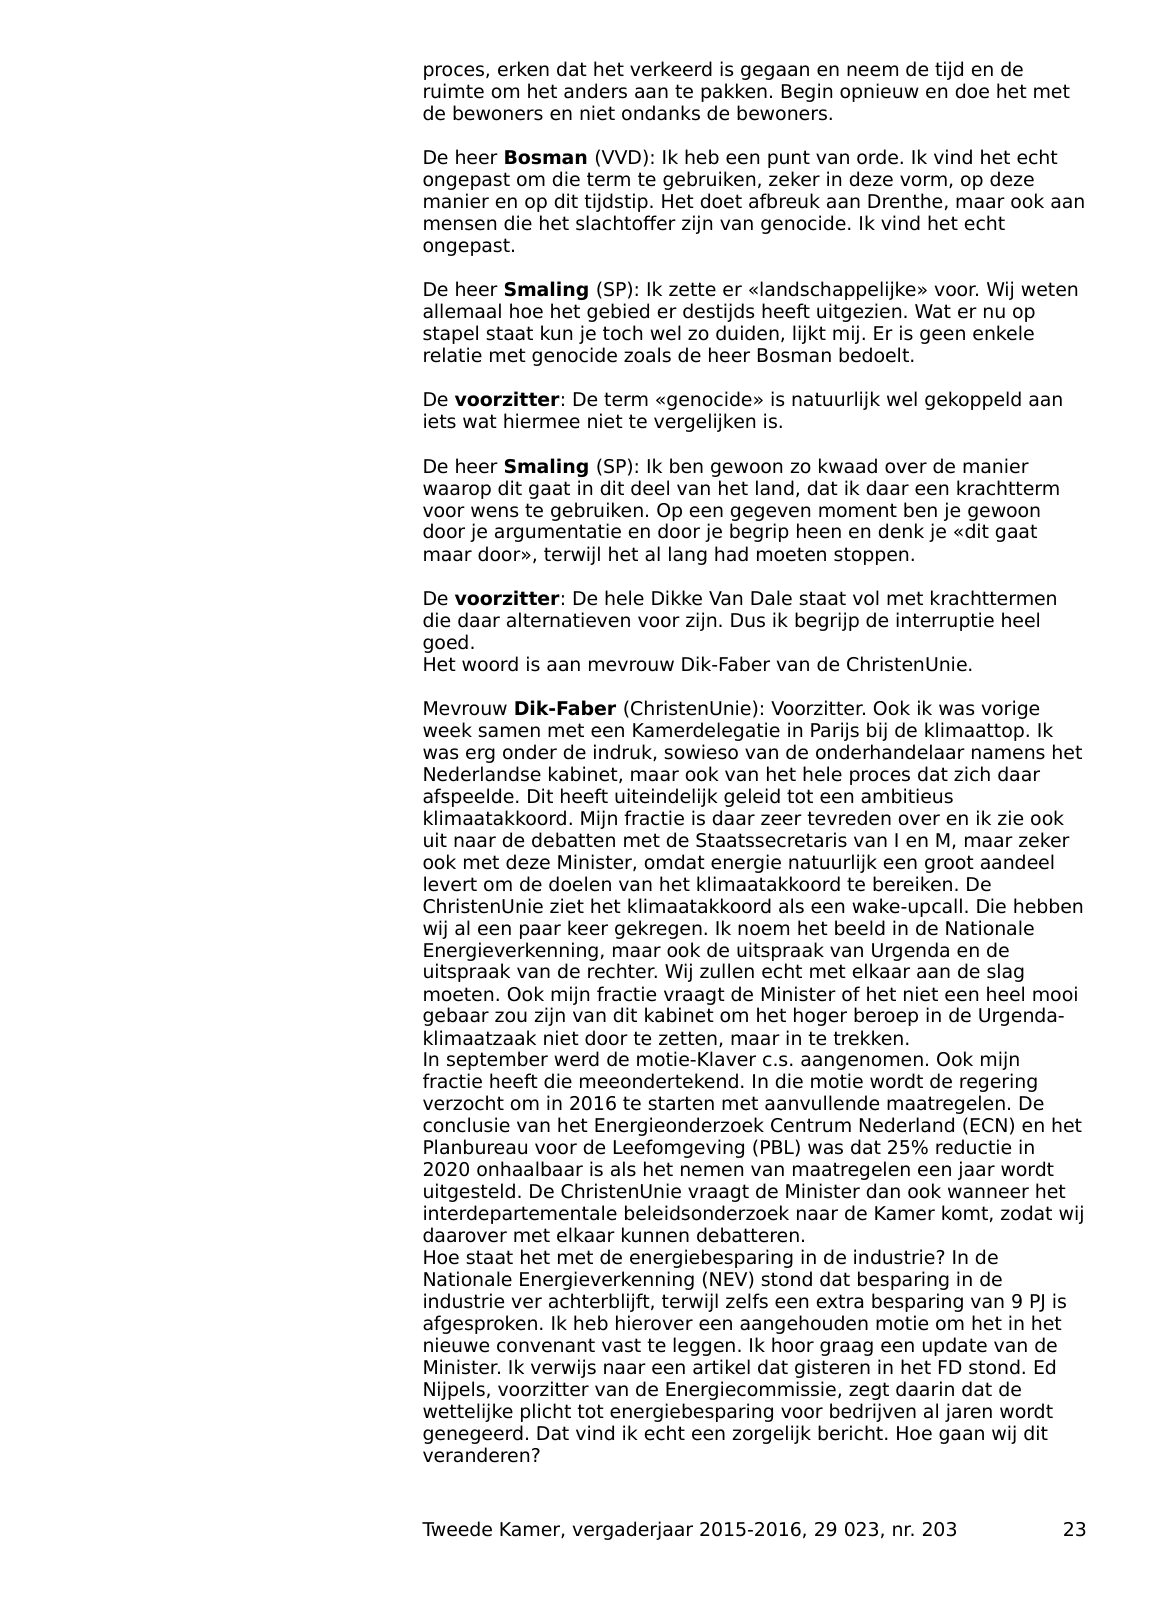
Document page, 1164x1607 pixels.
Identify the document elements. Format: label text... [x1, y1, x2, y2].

text proces, erken dat het verkeerd is gegaan en neem de tijd en de ruimte om het anders aan te pakken. Begin opnieuw en doe het met de bewoners en niet ondanks de bewoners. [422, 59, 1087, 125]
text In september werd de motie-Klaver c.s. aangenomen. Ook mijn fractie heeft die meeondertekend. In die motie wordt de regering verzocht om in 2016 te starten met aanvullende maatregelen. De conclusie van het Energieonderzoek Centrum Nederland (ECN) en het Planbureau voor de Leefomgeving (PBL) was dat 25% reductie in 2020 onhaalbaar is als het nemen van maatregelen een jaar wordt uitgesteld. De ChristenUnie vraagt de Minister dan ook wanneer het interdepartementale beleidsonderzoek naar de Kamer komt, zodat wij daarover met elkaar kunnen debatteren. [422, 1049, 1087, 1247]
text Mevrouw Dik-Faber (ChristenUnie): Voorzitter. Ook ik was vorige week samen met een Kamerdelegatie in Parijs bij de klimaattop. Ik was erg onder de indruk, sowieso van de onderhandelaar namens het Nederlandse kabinet, maar ook van het hele proces dat zich daar afspeelde. Dit heeft uiteindelijk geleid tot een ambitieus klimaatakkoord. Mijn fractie is daar zeer tevreden over en ik zie ook uit naar de debatten met de Staatssecretaris van I en M, maar zeker ook met deze Minister, omdat energie natuurlijk een groot aandeel levert om de doelen van het klimaatakkoord te bereiken. De ChristenUnie ziet het klimaatakkoord als een wake-upcall. Die hebben wij al een paar keer gekregen. Ik noem het beeld in de Nationale Energieverkenning, maar ook de uitspraak van Urgenda en de uitspraak van de rechter. Wij zullen echt met elkaar aan de slag moeten. Ook mijn fractie vraagt de Minister of het niet een heel mooi gebaar zou zijn van dit kabinet om het hoger beroep in de Urgenda-klimaatzaak niet door te zetten, maar in te trekken. [422, 698, 1087, 1049]
text De heer Smaling (SP): Ik zette er «landschappelijke» voor. Wij weten allemaal hoe het gebied er destijds heeft uitgezien. Wat er nu op stapel staat kun je toch wel zo duiden, lijkt mij. Er is geen enkele relatie met genocide zoals de heer Bosman bedoelt. [422, 279, 1087, 367]
text De heer Bosman (VVD): Ik heb een punt van orde. Ik vind het echt ongepast om die term te gebruiken, zeker in deze vorm, op deze manier en op dit tijdstip. Het doet afbreuk aan Drenthe, maar ook aan mensen die het slachtoffer zijn van genocide. Ik vind het echt ongepast. [422, 147, 1087, 257]
text De heer Smaling (SP): Ik ben gewoon zo kwaad over de manier waarop dit gaat in dit deel van het land, dat ik daar een krachtterm voor wens te gebruiken. Op een gegeven moment ben je gewoon door je argumentatie en door je begrip heen en denk je «dit gaat maar door», terwijl het al lang had moeten stoppen. [422, 456, 1087, 565]
text Hoe staat het met de energiebesparing in de industrie? In de Nationale Energieverkenning (NEV) stond dat besparing in de industrie ver achterblijft, terwijl zelfs een extra besparing van 9 PJ is afgesproken. Ik heb hierover een aangehouden motie om het in het nieuwe convenant vast te leggen. Ik hoor graag een update van de Minister. Ik verwijs naar een artikel dat gisteren in het FD stond. Ed Nijpels, voorzitter van de Energiecommissie, zegt daarin dat de wettelijke plicht tot energiebesparing voor bedrijven al jaren wordt genegeerd. Dat vind ik echt een zorgelijk bericht. Hoe gaan wij dit veranderen? [422, 1247, 1087, 1467]
text Het woord is aan mevrouw Dik-Faber van de ChristenUnie. [422, 653, 1087, 676]
text De voorzitter: De hele Dikke Van Dale staat vol met krachttermen die daar alternatieven voor zijn. Dus ik begrijp de interruptie heel goed. [422, 588, 1087, 653]
text De voorzitter: De term «genocide» is natuurlijk wel gekoppeld aan iets wat hiermee niet te vergelijken is. [422, 389, 1087, 433]
